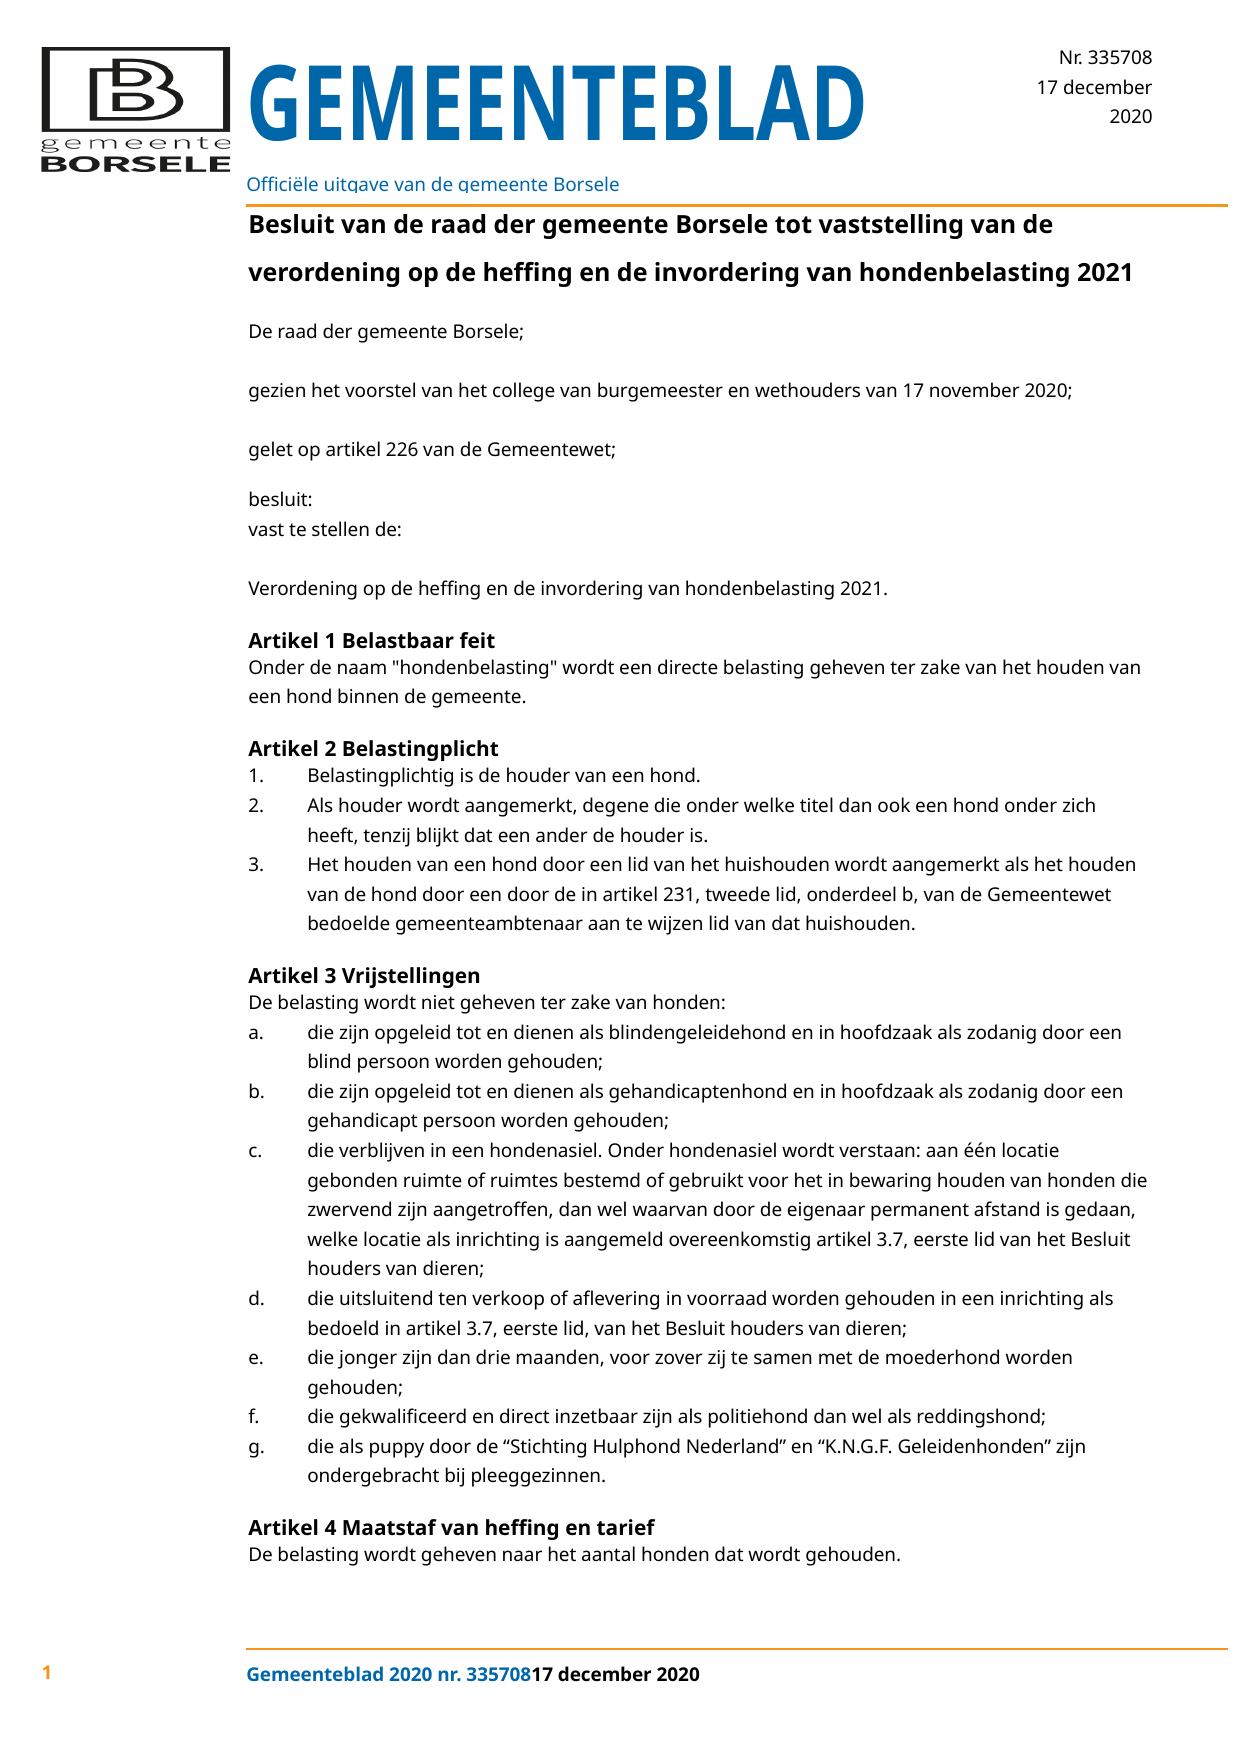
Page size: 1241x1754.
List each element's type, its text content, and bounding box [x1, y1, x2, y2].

text vast te stellen de: [248, 516, 1152, 542]
list die zijn opgeleid tot en dienen als blindengeleidehond en in hoofdzaak als zodanig door een blind persoon worden gehouden; [248, 1019, 1152, 1074]
text Onder de naam "hondenbelasting" wordt een directe belasting geheven ter zake van het houden van een hond binnen de gemeente. [248, 654, 1152, 709]
text Besluit van de raad der gemeente Borsele tot vaststelling van de verordening op de heffing en de invordering van hondenbelasting 2021 [248, 207, 1152, 288]
text Artikel 2 Belastingplicht [248, 734, 1152, 763]
list die verblijven in een hondenasiel. Onder hondenasiel wordt verstaan: aan één locatie gebonden ruimte of ruimtes bestemd of gebruikt voor het in bewaring houden van honden die zwervend zijn aangetroffen, dan wel waarvan door de eigenaar permanent afstand is gedaan, welke locatie als inrichting is aangemeld overeenkomstig artikel 3.7, eerste lid van het Besluit houders van dieren; [248, 1137, 1152, 1281]
text De raad der gemeente Borsele; [248, 318, 1152, 344]
list die uitsluitend ten verkoop of aflevering in voorraad worden gehouden in een inrichting als bedoeld in artikel 3.7, eerste lid, van het Besluit houders van dieren; [248, 1285, 1152, 1341]
text De belasting wordt niet geheven ter zake van honden: [248, 989, 1152, 1015]
list Het houden van een hond door een lid van het huishouden wordt aangemerkt als het houden van de hond door een door de in artikel 231, tweede lid, onderdeel b, van de Gemeentewet bedoelde gemeenteambtenaar aan te wijzen lid van dat huishouden. [248, 851, 1152, 936]
text besluit: [248, 487, 1152, 512]
text Artikel 4 Maatstaf van heffing en tarief [248, 1513, 1152, 1542]
list Belastingplichtig is de houder van een hond. [248, 763, 1152, 788]
list die als puppy door de “Stichting Hulphond Nederland” en “K.N.G.F. Geleidenhonden” zijn ondergebracht bij pleeggezinnen. [248, 1433, 1152, 1488]
list Als houder wordt aangemerkt, degene die onder welke titel dan ook een hond onder zich heeft, tenzij blijkt dat een ander de houder is. [248, 792, 1152, 847]
list die zijn opgeleid tot en dienen als gehandicaptenhond en in hoofdzaak als zodanig door een gehandicapt persoon worden gehouden; [248, 1078, 1152, 1133]
text Verordening op de heffing en de invordering van hondenbelasting 2021. [248, 575, 1152, 601]
text De belasting wordt geheven naar het aantal honden dat wordt gehouden. [248, 1542, 1152, 1567]
text gelet op artikel 226 van de Gemeentewet; [248, 436, 1152, 462]
picture [41, 47, 231, 172]
text Artikel 1 Belastbaar feit [248, 626, 1152, 654]
text gezien het voorstel van het college van burgemeester en wethouders van 17 november 2020; [248, 377, 1152, 403]
text Artikel 3 Vrijstellingen [248, 961, 1152, 989]
list die gekwalificeerd en direct inzetbaar zijn als politiehond dan wel als reddingshond; [248, 1403, 1152, 1429]
list die jonger zijn dan drie maanden, voor zover zij te samen met de moederhond worden gehouden; [248, 1344, 1152, 1400]
